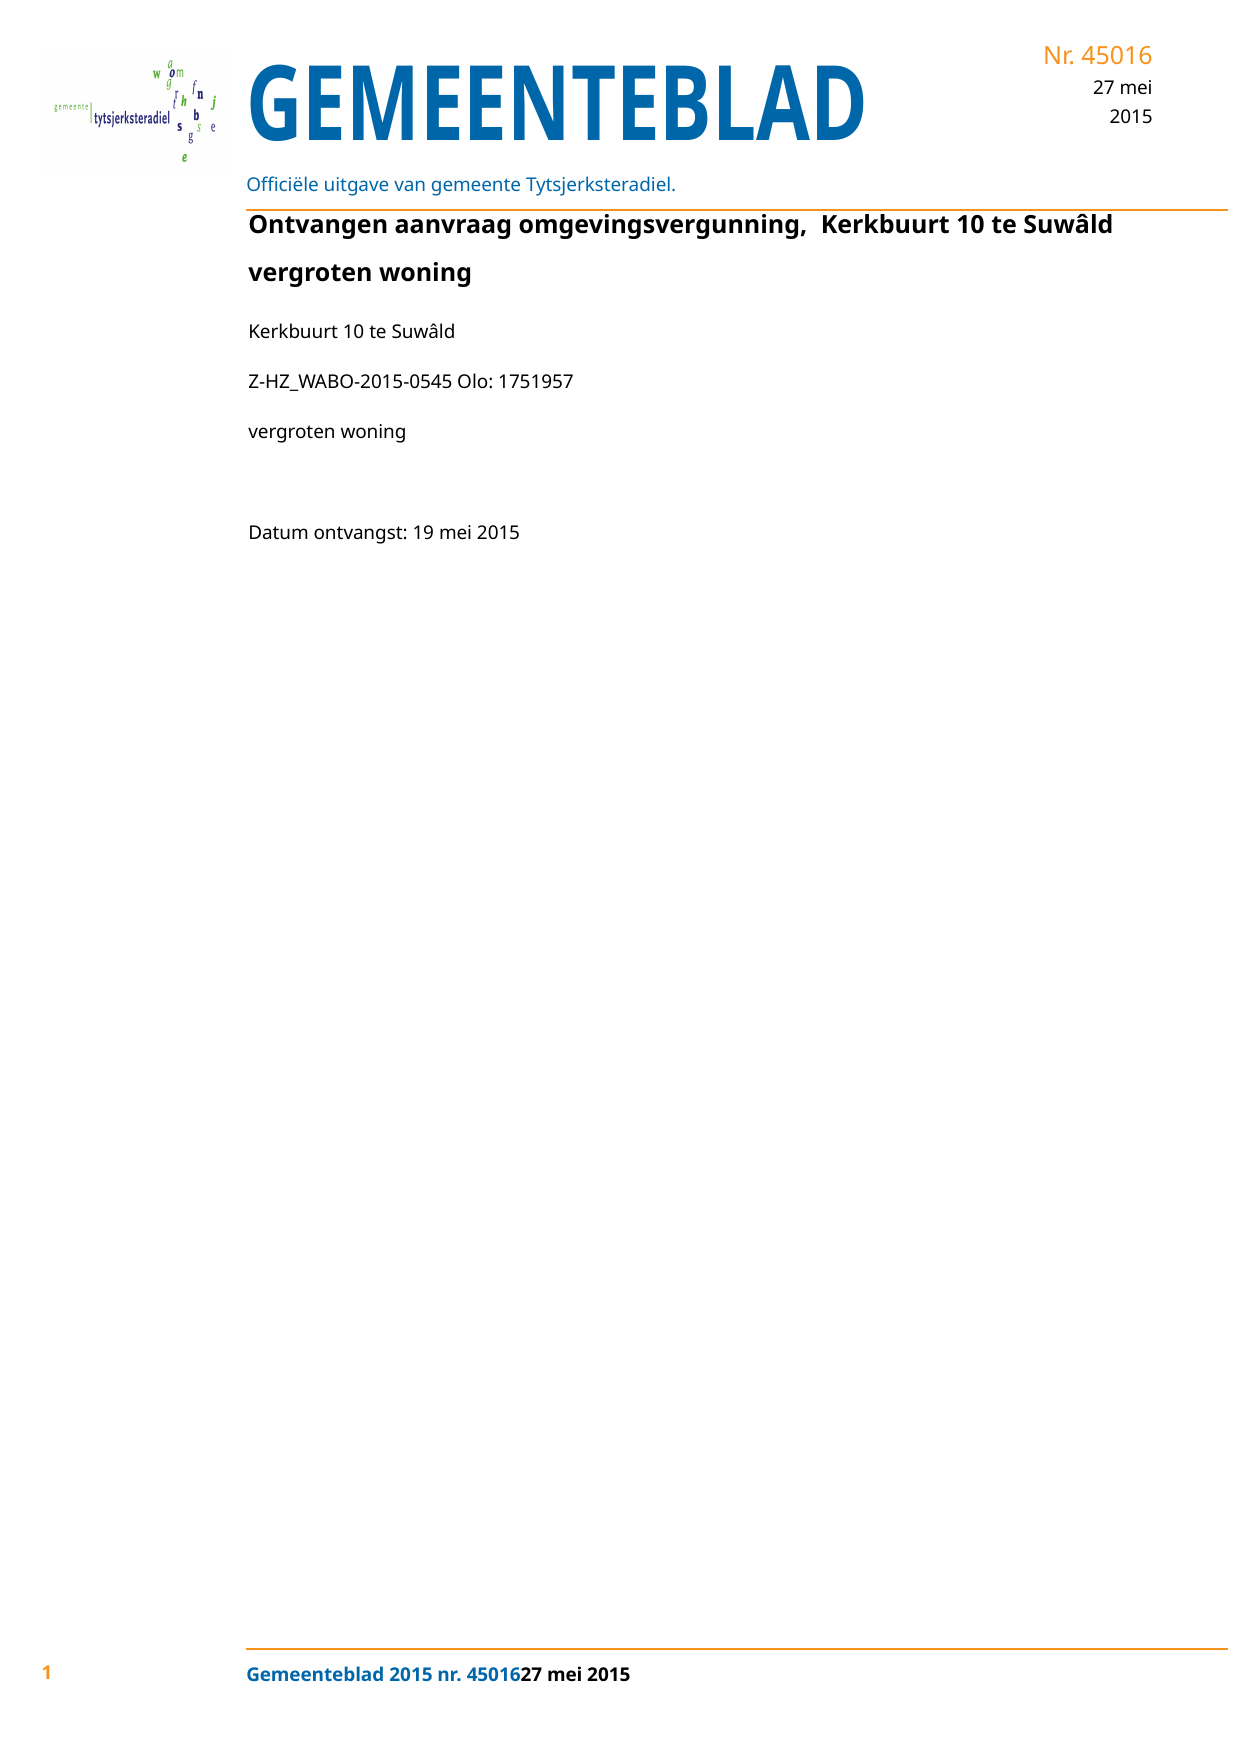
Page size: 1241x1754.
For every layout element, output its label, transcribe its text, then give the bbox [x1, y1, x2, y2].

text Kerkbuurt 10 te Suwâld [248, 318, 1152, 344]
picture [41, 47, 231, 172]
text Ontvangen aanvraag omgevingsvergunning, Kerkbuurt 10 te Suwâld vergroten woning [248, 211, 1152, 288]
text vergroten woning [248, 419, 1152, 444]
text Datum ontvangst: 19 mei 2015 [248, 519, 1152, 545]
text Z-HZ_WABO-2015-0545 Olo: 1751957 [248, 368, 1152, 394]
